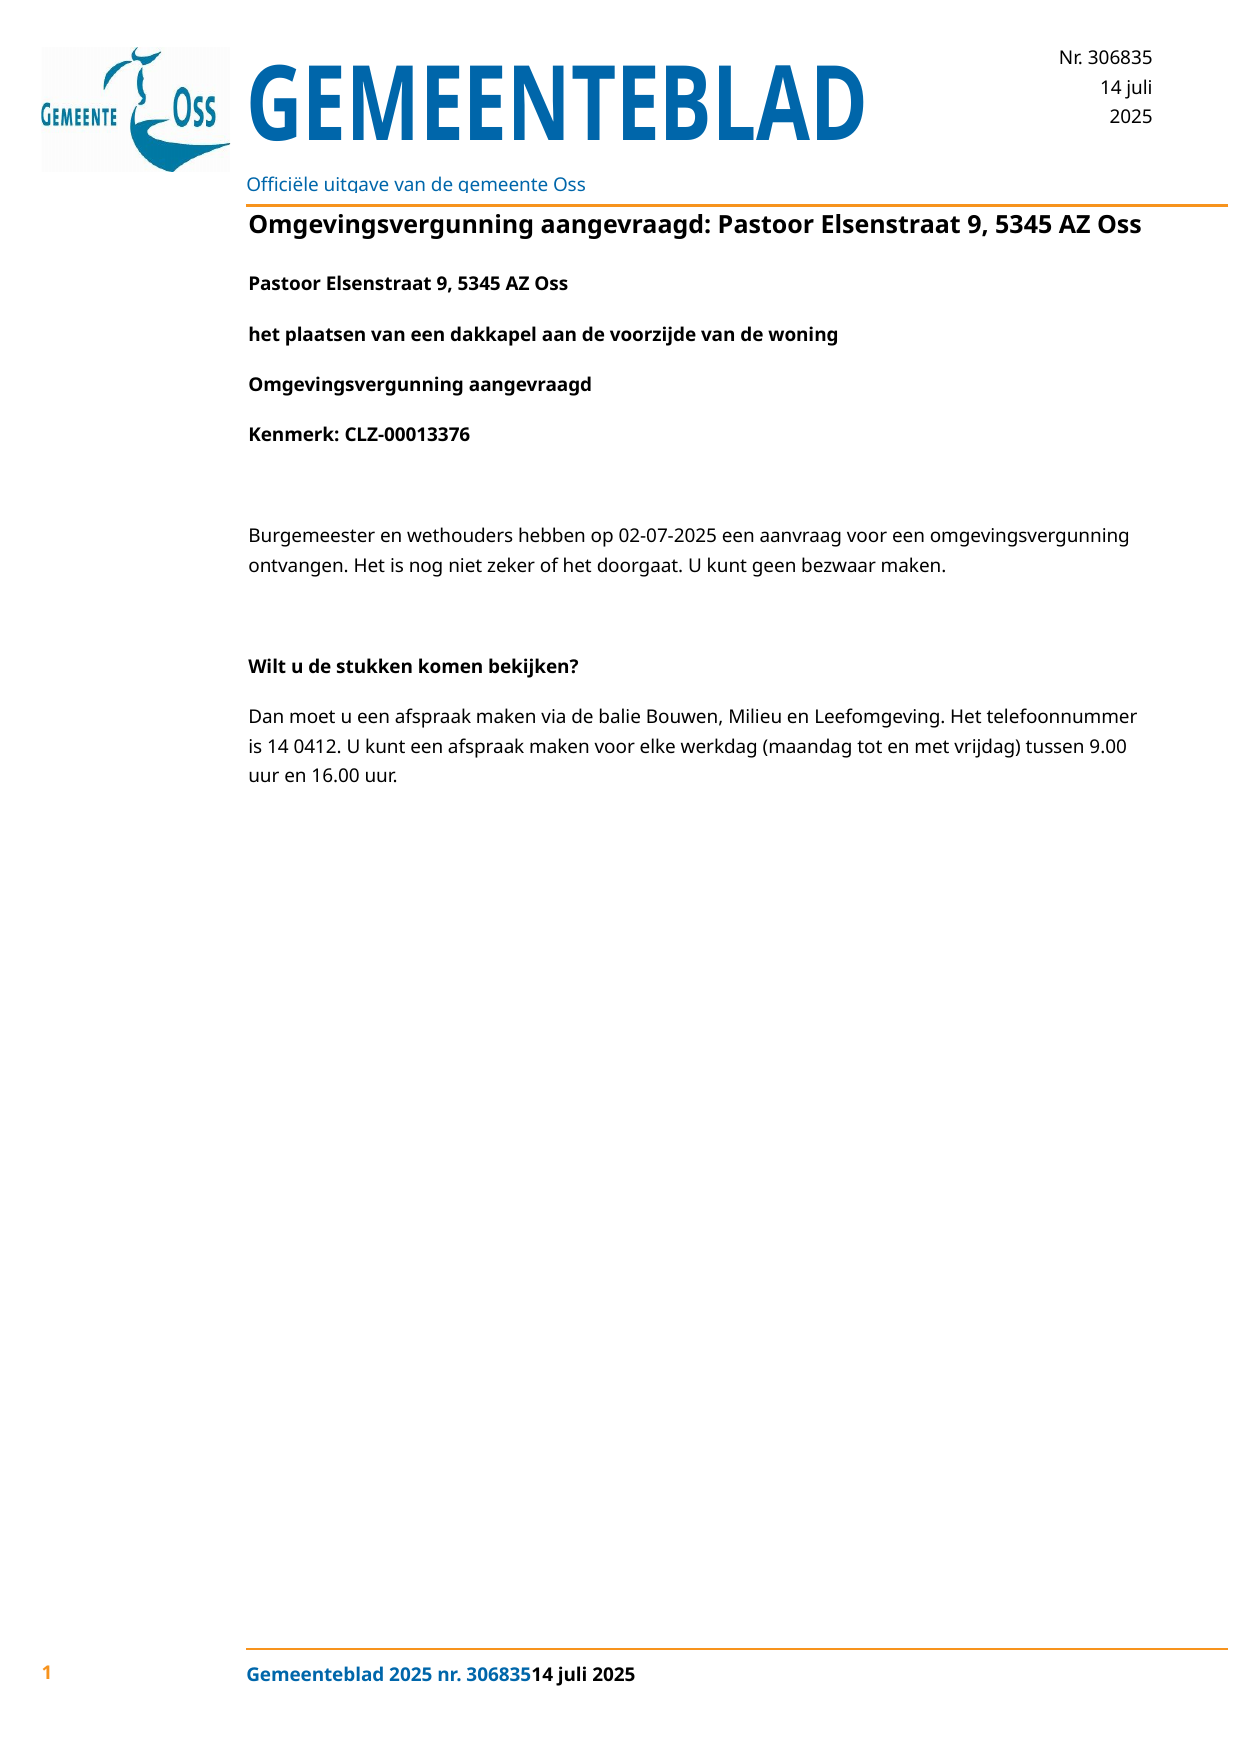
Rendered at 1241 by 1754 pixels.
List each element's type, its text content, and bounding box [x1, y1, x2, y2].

text Wilt u de stukken komen bekijken? [248, 653, 1152, 678]
text het plaatsen van een dakkapel aan de voorzijde van de woning [248, 321, 1152, 346]
text Burgemeester en wethouders hebben op 02-07-2025 een aanvraag voor een omgevingsvergunning ontvangen. Het is nog niet zeker of het doorgaat. U kunt geen bezwaar maken. [248, 522, 1152, 578]
text Omgevingsvergunning aangevraagd: Pastoor Elsenstraat 9, 5345 AZ Oss [248, 207, 1152, 241]
text Dan moet u een afspraak maken via de balie Bouwen, Milieu en Leefomgeving. Het telefoonnummer is 14 0412. U kunt een afspraak maken voor elke werkdag (maandag tot en met vrijdag) tussen 9.00 uur en 16.00 uur. [248, 703, 1152, 788]
text Omgevingsvergunning aangevraagd [248, 371, 1152, 397]
text Pastoor Elsenstraat 9, 5345 AZ Oss [248, 270, 1152, 296]
picture [41, 47, 231, 172]
text Kenmerk: CLZ-00013376 [248, 422, 1152, 447]
